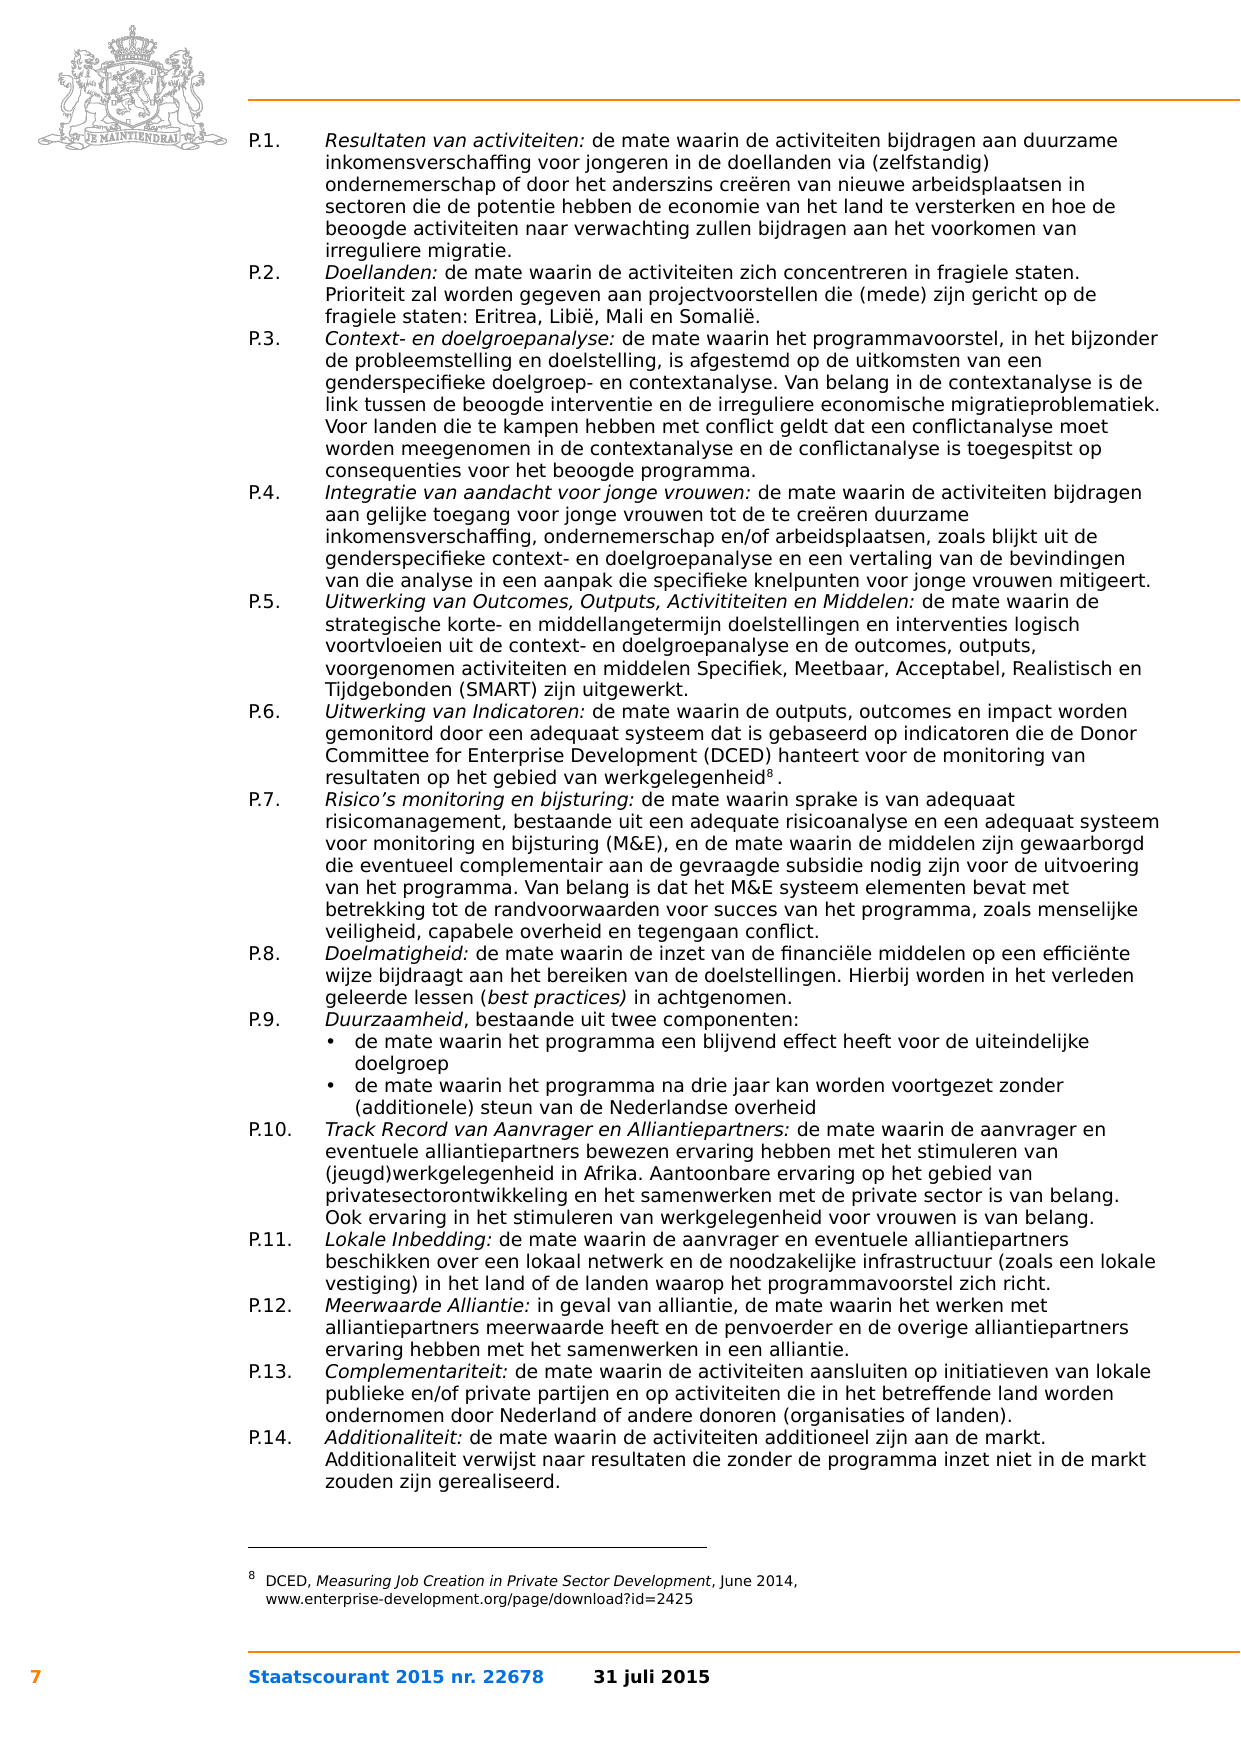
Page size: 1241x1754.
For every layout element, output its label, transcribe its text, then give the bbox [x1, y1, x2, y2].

text P.7. Risico’s monitoring en bijsturing: de mate waarin sprake is van adequaat risicomanagement, bestaande uit een adequate risicoanalyse en een adequaat systeem voor monitoring en bijsturing (M&E), en de mate waarin de middelen zijn gewaarborgd die eventueel complementair aan de gevraagde subsidie nodig zijn voor de uitvoering van het programma. Van belang is dat het M&E systeem elementen bevat met betrekking tot de randvoorwaarden voor succes van het programma, zoals menselijke veiligheid, capabele overheid en tegengaan conflict. [248, 789, 1163, 943]
text P.10. Track Record van Aanvrager en Alliantiepartners: de mate waarin de aanvrager en eventuele alliantiepartners bewezen ervaring hebben met het stimuleren van (jeugd)werkgelegenheid in Afrika. Aantoonbare ervaring op het gebied van privatesectorontwikkeling en het samenwerken met de private sector is van belang. Ook ervaring in het stimuleren van werkgelegenheid voor vrouwen is van belang. [248, 1119, 1163, 1229]
text P.12. Meerwaarde Alliantie: in geval van alliantie, de mate waarin het werken met alliantiepartners meerwaarde heeft en de penvoerder en de overige alliantiepartners ervaring hebben met het samenwerken in een alliantie. [248, 1295, 1163, 1361]
text • de mate waarin het programma een blijvend effect heeft voor de uiteindelijke doelgroep [325, 1031, 1163, 1075]
text P.5. Uitwerking van Outcomes, Outputs, Activititeiten en Middelen: de mate waarin de strategische korte- en middellangetermijn doelstellingen en interventies logisch voortvloeien uit de context- en doelgroepanalyse en de outcomes, outputs, voorgenomen activiteiten en middelen Specifiek, Meetbaar, Acceptabel, Realistisch en Tijdgebonden (SMART) zijn uitgewerkt. [248, 591, 1163, 701]
text P.9. Duurzaamheid, bestaande uit twee componenten: [248, 1009, 1163, 1031]
text P.2. Doellanden: de mate waarin de activiteiten zich concentreren in fragiele staten. Prioriteit zal worden gegeven aan projectvoorstellen die (mede) zijn gericht op de fragiele staten: Eritrea, Libië, Mali en Somalië. [248, 262, 1163, 328]
text P.8. Doelmatigheid: de mate waarin de inzet van de financiële middelen op een efficiënte wijze bijdraagt aan het bereiken van de doelstellingen. Hierbij worden in het verleden geleerde lessen (best practices) in achtgenomen. [248, 943, 1163, 1009]
text P.14. Additionaliteit: de mate waarin de activiteiten additioneel zijn aan de markt. Additionaliteit verwijst naar resultaten die zonder de programma inzet niet in de markt zouden zijn gerealiseerd. [248, 1427, 1163, 1493]
text P.3. Context- en doelgroepanalyse: de mate waarin het programmavoorstel, in het bijzonder de probleemstelling en doelstelling, is afgestemd op de uitkomsten van een genderspecifieke doelgroep- en contextanalyse. Van belang in de contextanalyse is de link tussen de beoogde interventie en de irreguliere economische migratieproblematiek. Voor landen die te kampen hebben met conflict geldt dat een conflictanalyse moet worden meegenomen in de contextanalyse en de conflictanalyse is toegespitst op consequenties voor het beoogde programma. [248, 328, 1163, 482]
text P.6. Uitwerking van Indicatoren: de mate waarin de outputs, outcomes en impact worden gemonitord door een adequaat systeem dat is gebaseerd op indicatoren die de Donor Committee for Enterprise Development (DCED) hanteert voor de monitoring van resultaten op het gebied van werkgelegenheid. [248, 701, 1163, 789]
text P.1. Resultaten van activiteiten: de mate waarin de activiteiten bijdragen aan duurzame inkomensverschaffing voor jongeren in de doellanden via (zelfstandig) ondernemerschap of door het anderszins creëren van nieuwe arbeidsplaatsen in sectoren die de potentie hebben de economie van het land te versterken en hoe de beoogde activiteiten naar verwachting zullen bijdragen aan het voorkomen van irreguliere migratie. [248, 130, 1163, 262]
text P.4. Integratie van aandacht voor jonge vrouwen: de mate waarin de activiteiten bijdragen aan gelijke toegang voor jonge vrouwen tot de te creëren duurzame inkomensverschaffing, ondernemerschap en/of arbeidsplaatsen, zoals blijkt uit de genderspecifieke context- en doelgroepanalyse en een vertaling van de bevindingen van die analyse in een aanpak die specifieke knelpunten voor jonge vrouwen mitigeert. [248, 482, 1163, 591]
text P.13. Complementariteit: de mate waarin de activiteiten aansluiten op initiatieven van lokale publieke en/of private partijen en op activiteiten die in het betreffende land worden ondernomen door Nederland of andere donoren (organisaties of landen). [248, 1361, 1163, 1427]
text • de mate waarin het programma na drie jaar kan worden voortgezet zonder (additionele) steun van de Nederlandse overheid [325, 1075, 1163, 1119]
text DCED, Measuring Job Creation in Private Sector Development, June 2014, www.enterprise-development.org/page/download?id=2425 [248, 1569, 1163, 1608]
picture [38, 25, 227, 150]
text P.11. Lokale Inbedding: de mate waarin de aanvrager en eventuele alliantiepartners beschikken over een lokaal netwerk en de noodzakelijke infrastructuur (zoals een lokale vestiging) in het land of de landen waarop het programmavoorstel zich richt. [248, 1229, 1163, 1295]
